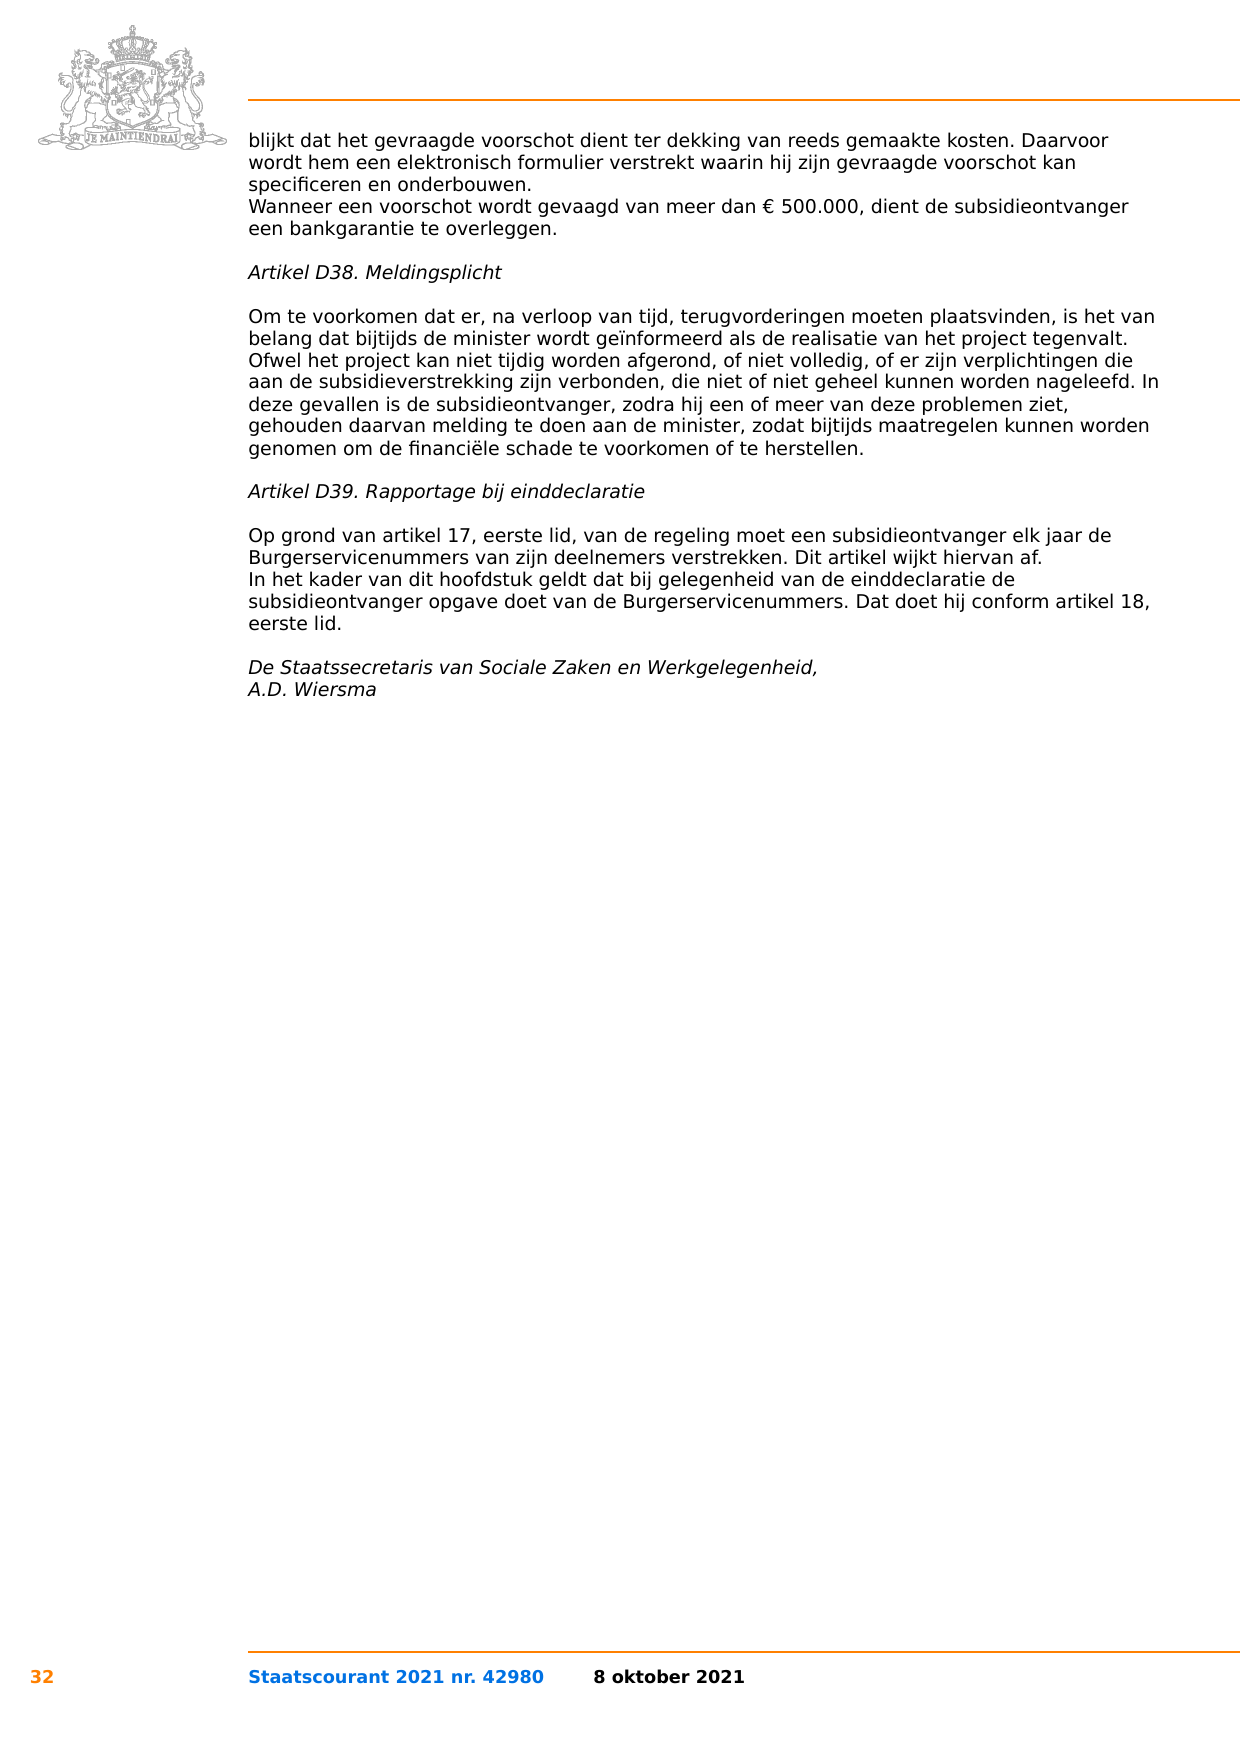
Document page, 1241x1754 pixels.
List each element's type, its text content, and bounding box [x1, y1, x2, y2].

subtitle Artikel D38. Meldingsplicht [248, 262, 1163, 284]
text Om te voorkomen dat er, na verloop van tijd, terugvorderingen moeten plaatsvinden, is het van belang dat bijtijds de minister wordt geïnformeerd als de realisatie van het project tegenvalt. Ofwel het project kan niet tijdig worden afgerond, of niet volledig, of er zijn verplichtingen die aan de subsidieverstrekking zijn verbonden, die niet of niet geheel kunnen worden nageleefd. In deze gevallen is de subsidieontvanger, zodra hij een of meer van deze problemen ziet, gehouden daarvan melding te doen aan de minister, zodat bijtijds maatregelen kunnen worden genomen om de financiële schade te voorkomen of te herstellen. [248, 306, 1163, 459]
subtitle Artikel D39. Rapportage bij einddeclaratie [248, 481, 1163, 503]
text blijkt dat het gevraagde voorschot dient ter dekking van reeds gemaakte kosten. Daarvoor wordt hem een elektronisch formulier verstrekt waarin hij zijn gevraagde voorschot kan specificeren en onderbouwen. [248, 130, 1163, 196]
text Wanneer een voorschot wordt gevaagd van meer dan € 500.000, dient de subsidieontvanger een bankgarantie te overleggen. [248, 196, 1163, 240]
text In het kader van dit hoofdstuk geldt dat bij gelegenheid van de einddeclaratie de subsidieontvanger opgave doet van de Burgerservicenummers. Dat doet hij conform artikel 18, eerste lid. [248, 569, 1163, 635]
text Op grond van artikel 17, eerste lid, van de regeling moet een subsidieontvanger elk jaar de Burgerservicenummers van zijn deelnemers verstrekken. Dit artikel wijkt hiervan af. [248, 525, 1163, 569]
picture [38, 25, 227, 150]
text De Staatssecretaris van Sociale Zaken en Werkgelegenheid, A.D. Wiersma [248, 657, 1163, 701]
